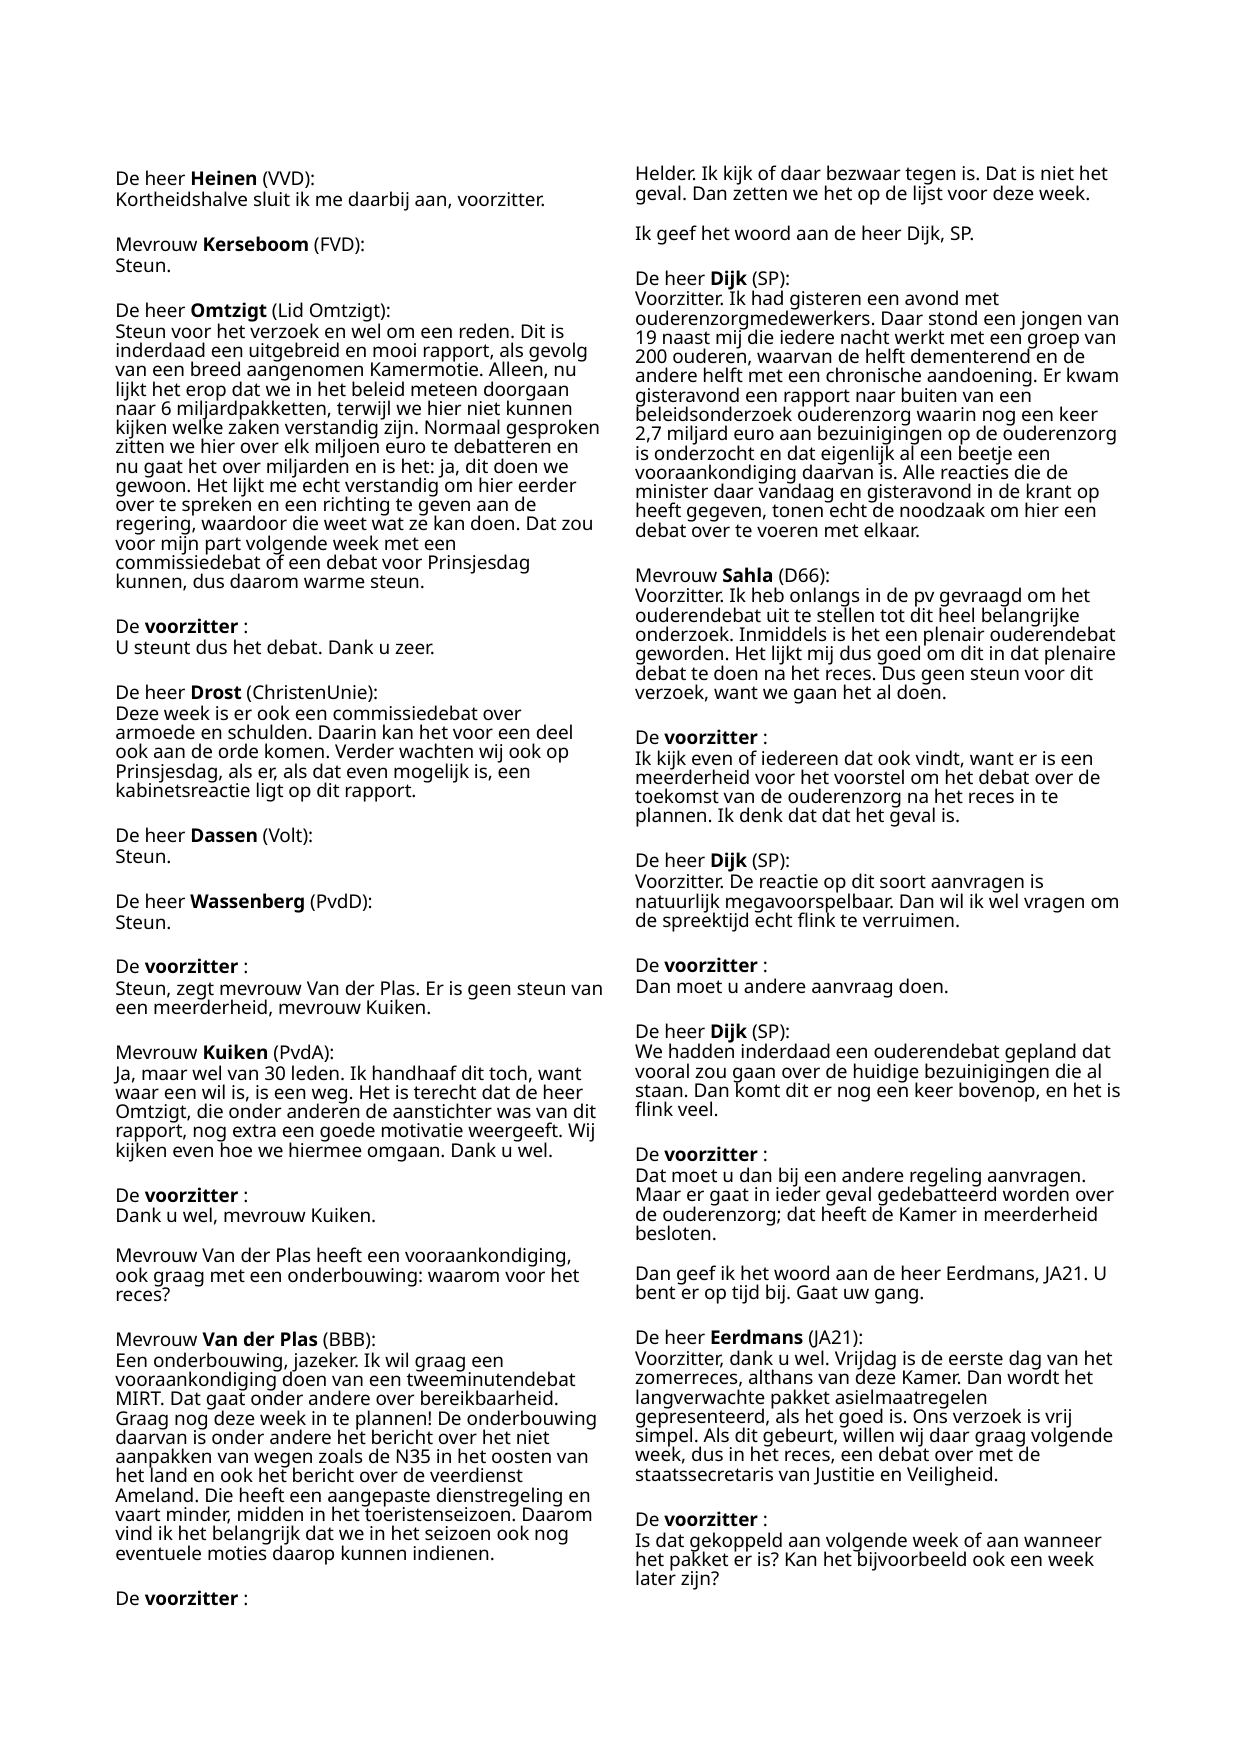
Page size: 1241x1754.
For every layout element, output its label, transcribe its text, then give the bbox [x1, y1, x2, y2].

text Voorzitter. Ik heb onlangs in de pv gevraagd om het ouderendebat uit te stellen tot dit heel belangrijke onderzoek. Inmiddels is het een plenair ouderendebat geworden. Het lijkt mij dus goed om dit in dat plenaire debat te doen na het reces. Dus geen steun voor dit verzoek, want we gaan het al doen. [635, 587, 1125, 703]
text Ik kijk even of iedereen dat ook vindt, want er is een meerderheid voor het voorstel om het debat over de toekomst van de ouderenzorg na het reces in te plannen. Ik denk dat dat het geval is. [635, 750, 1125, 827]
text We hadden inderdaad een ouderendebat gepland dat vooral zou gaan over de huidige bezuinigingen die al staan. Dan komt dit er nog een keer bovenop, en het is flink veel. [635, 1043, 1125, 1121]
text De heer Omtzigt (Lid Omtzigt): [115, 297, 605, 323]
text De heer Heinen (VVD): [115, 165, 605, 191]
text Ik geef het woord aan de heer Dijk, SP. [635, 224, 1125, 244]
text De heer Dijk (SP): [635, 1018, 1125, 1043]
text Steun voor het verzoek en wel om een reden. Dit is inderdaad een uitgebreid en mooi rapport, als gevolg van een breed aangenomen Kamermotie. Alleen, nu lijkt het erop dat we in het beleid meteen doorgaan naar 6 miljardpakketten, terwijl we hier niet kunnen kijken welke zaken verstandig zijn. Normaal gesproken zitten we hier over elk miljoen euro te debatteren en nu gaat het over miljarden en is het: ja, dit doen we gewoon. Het lijkt me echt verstandig om hier eerder over te spreken en een richting te geven aan de regering, waardoor die weet wat ze kan doen. Dat zou voor mijn part volgende week met een commissiedebat of een debat voor Prinsjesdag kunnen, dus daarom warme steun. [115, 323, 605, 592]
text U steunt dus het debat. Dank u zeer. [115, 639, 605, 658]
text Helder. Ik kijk of daar bezwaar tegen is. Dat is niet het geval. Dan zetten we het op de lijst voor deze week. [635, 165, 1125, 204]
text De voorzitter : [635, 1506, 1125, 1532]
text De heer Dijk (SP): [635, 265, 1125, 290]
text Dan moet u andere aanvraag doen. [635, 978, 1125, 997]
text Ja, maar wel van 30 leden. Ik handhaaf dit toch, want waar een wil is, is een weg. Het is terecht dat de heer Omtzigt, die onder anderen de aanstichter was van dit rapport, nog extra een goede motivatie weergeeft. Wij kijken even hoe we hiermee omgaan. Dank u wel. [115, 1064, 605, 1161]
text De heer Dassen (Volt): [115, 822, 605, 848]
text De voorzitter : [115, 1585, 605, 1610]
text Mevrouw Van der Plas (BBB): [115, 1326, 605, 1352]
text Dan geef ik het woord aan de heer Eerdmans, JA21. U bent er op tijd bij. Gaat uw gang. [635, 1265, 1125, 1303]
text De voorzitter : [115, 613, 605, 639]
text De heer Drost (ChristenUnie): [115, 679, 605, 705]
text Mevrouw Van der Plas heeft een vooraankondiging, ook graag met een onderbouwing: waarom voor het reces? [115, 1247, 605, 1305]
text Mevrouw Kerseboom (FVD): [115, 231, 605, 257]
text Steun, zegt mevrouw Van der Plas. Er is geen steun van een meerderheid, mevrouw Kuiken. [115, 979, 605, 1018]
text Een onderbouwing, jazeker. Ik wil graag een vooraankondiging doen van een tweeminutendebat MIRT. Dat gaat onder andere over bereikbaarheid. Graag nog deze week in te plannen! De onderbouwing daarvan is onder andere het bericht over het niet aanpakken van wegen zoals de N35 in het oosten van het land en ook het bericht over de veerdienst Ameland. Die heeft een aangepaste dienstregeling en vaart minder, midden in het toeristenseizoen. Daarom vind ik het belangrijk dat we in het seizoen ook nog eventuele moties daarop kunnen indienen. [115, 1352, 605, 1564]
text Dat moet u dan bij een andere regeling aanvragen. Maar er gaat in ieder geval gedebatteerd worden over de ouderenzorg; dat heeft de Kamer in meerderheid besloten. [635, 1167, 1125, 1244]
text Kortheidshalve sluit ik me daarbij aan, voorzitter. [115, 191, 605, 210]
text Steun. [115, 914, 605, 933]
text De heer Wassenberg (PvdD): [115, 888, 605, 914]
text Voorzitter. Ik had gisteren een avond met ouderenzorgmedewerkers. Daar stond een jongen van 19 naast mij die iedere nacht werkt met een groep van 200 ouderen, waarvan de helft dementerend en de andere helft met een chronische aandoening. Er kwam gisteravond een rapport naar buiten van een beleidsonderzoek ouderenzorg waarin nog een keer 2,7 miljard euro aan bezuinigingen op de ouderenzorg is onderzocht en dat eigenlijk al een beetje een vooraankondiging daarvan is. Alle reacties die de minister daar vandaag en gisteravond in de krant op heeft gegeven, tonen echt de noodzaak om hier een debat over te voeren met elkaar. [635, 290, 1125, 541]
text De heer Eerdmans (JA21): [635, 1324, 1125, 1350]
text De voorzitter : [635, 1141, 1125, 1167]
text Voorzitter, dank u wel. Vrijdag is de eerste dag van het zomerreces, althans van deze Kamer. Dan wordt het langverwachte pakket asielmaatregelen gepresenteerd, als het goed is. Ons verzoek is vrij simpel. Als dit gebeurt, willen wij daar graag volgende week, dus in het reces, een debat over met de staatssecretaris van Justitie en Veiligheid. [635, 1350, 1125, 1485]
text De voorzitter : [635, 724, 1125, 750]
text Mevrouw Sahla (D66): [635, 562, 1125, 587]
text Steun. [115, 257, 605, 276]
text Voorzitter. De reactie op dit soort aanvragen is natuurlijk megavoorspelbaar. Dan wil ik wel vragen om de spreektijd echt flink te verruimen. [635, 873, 1125, 931]
text Is dat gekoppeld aan volgende week of aan wanneer het pakket er is? Kan het bijvoorbeeld ook een week later zijn? [635, 1532, 1125, 1589]
text De voorzitter : [635, 952, 1125, 978]
text Mevrouw Kuiken (PvdA): [115, 1039, 605, 1064]
text Deze week is er ook een commissiedebat over armoede en schulden. Daarin kan het voor een deel ook aan de orde komen. Verder wachten wij ook op Prinsjesdag, als er, als dat even mogelijk is, een kabinetsreactie ligt op dit rapport. [115, 705, 605, 801]
text De voorzitter : [115, 1182, 605, 1207]
text De voorzitter : [115, 954, 605, 979]
text Steun. [115, 848, 605, 867]
text Dank u wel, mevrouw Kuiken. [115, 1207, 605, 1227]
text De heer Dijk (SP): [635, 848, 1125, 873]
